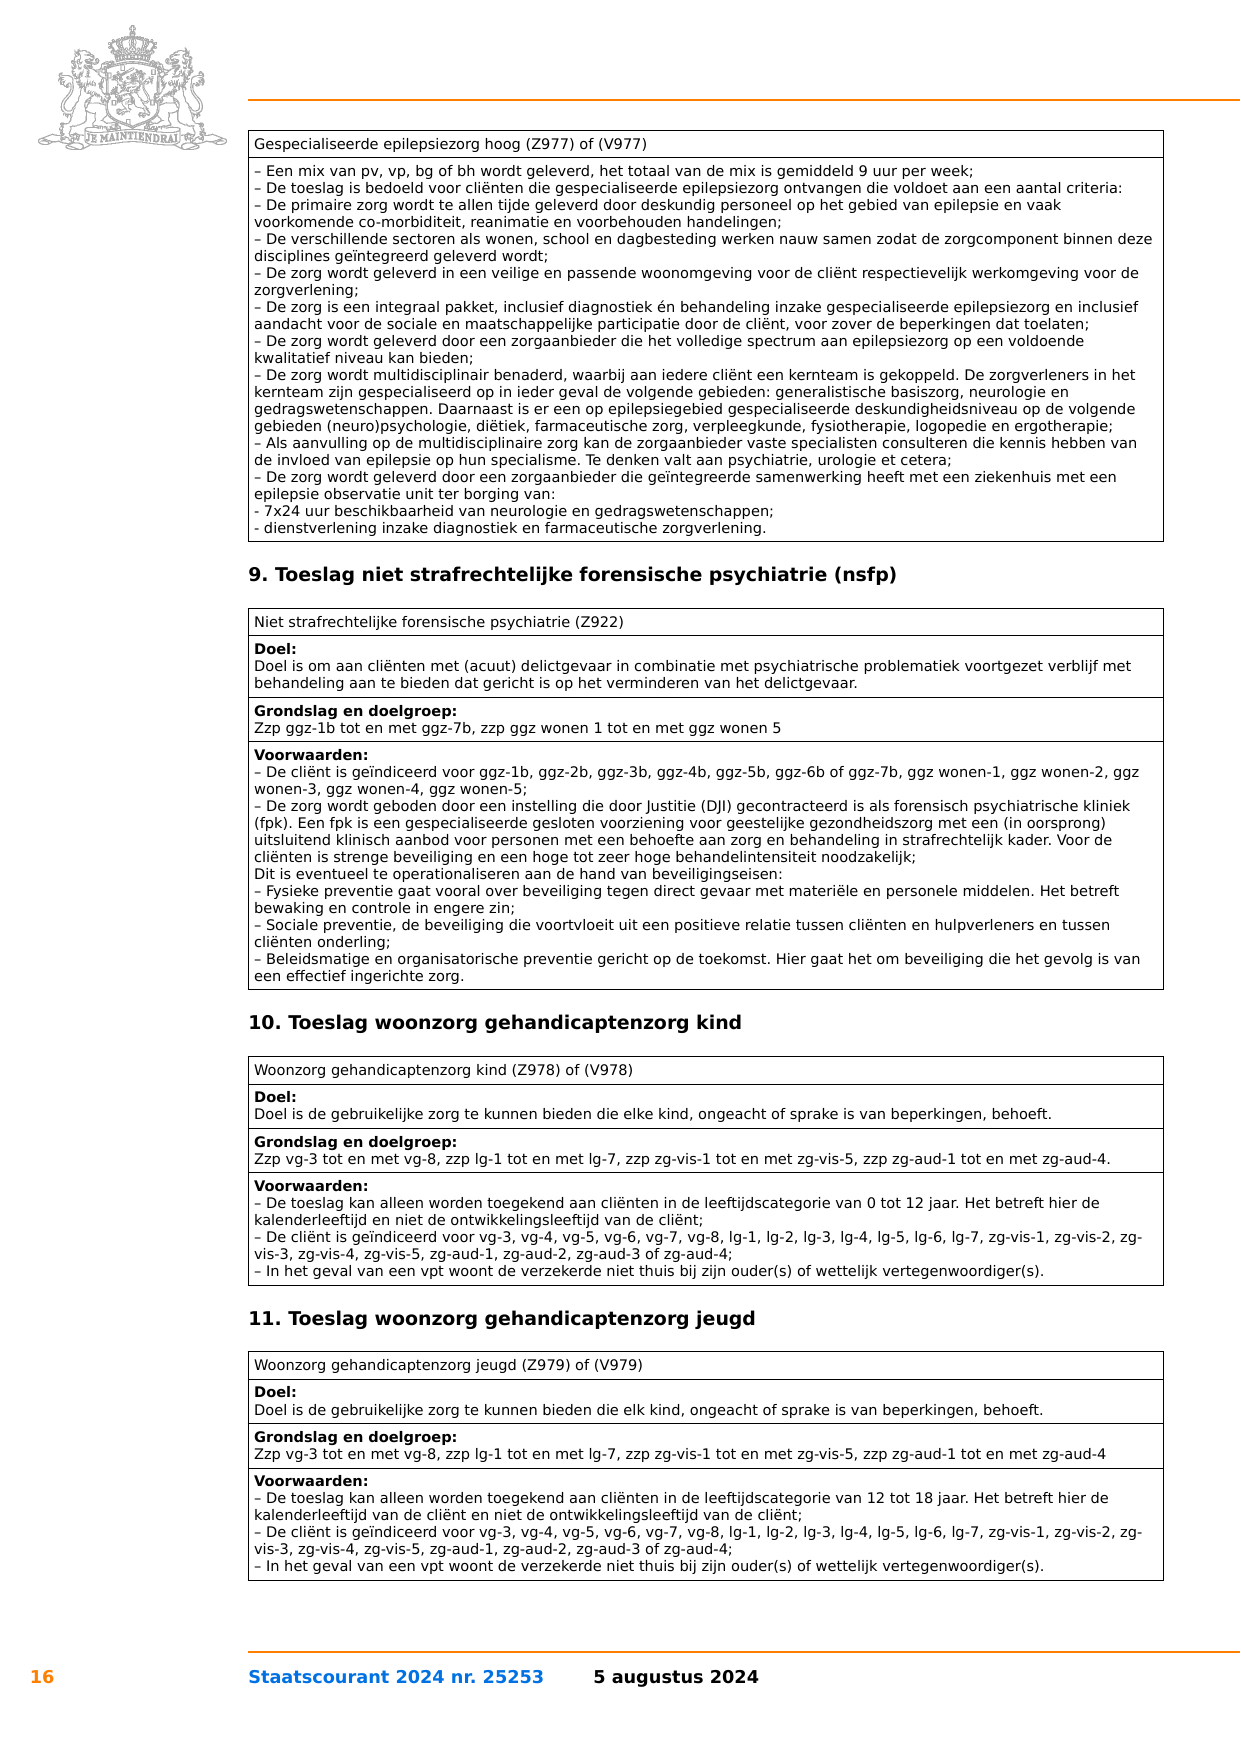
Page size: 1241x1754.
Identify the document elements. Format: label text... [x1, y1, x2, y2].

table_cell Grondslag en doelgroep: Zzp ggz-1b tot en met ggz-7b, zzp ggz wonen 1 tot en met ggz wonen 5 [249, 698, 1163, 741]
table_cell Voorwaarden: – De cliënt is geïndiceerd voor ggz-1b, ggz-2b, ggz-3b, ggz-4b, ggz-5b, ggz-6b of ggz-7b, ggz wonen-1, ggz wonen-2, ggz wonen-3, ggz wonen-4, ggz wonen-5; – De zorg wordt geboden door een instelling die door Justitie (DJI) gecontracteerd is als forensisch psychiatrische kliniek (fpk). Een fpk is een gespecialiseerde gesloten voorziening voor geestelijke gezondheidszorg met een (in oorsprong) uitsluitend klinisch aanbod voor personen met een behoefte aan zorg en behandeling in strafrechtelijk kader. Voor de cliënten is strenge beveiliging en een hoge tot zeer hoge behandelintensiteit noodzakelijk; Dit is eventueel te operationaliseren aan de hand van beveiligingseisen: – Fysieke preventie gaat vooral over beveiliging tegen direct gevaar met materiële en personele middelen. Het betreft bewaking en controle in engere zin; – Sociale preventie, de beveiliging die voortvloeit uit een positieve relatie tussen cliënten en hulpverleners en tussen cliënten onderling; – Beleidsmatige en organisatorische preventie gericht op de toekomst. Hier gaat het om beveiliging die het gevolg is van een effectief ingerichte zorg. [249, 742, 1163, 989]
table_cell Doel: Doel is de gebruikelijke zorg te kunnen bieden die elke kind, ongeacht of sprake is van beperkingen, behoeft. [249, 1085, 1163, 1128]
subtitle 9. Toeslag niet strafrechtelijke forensische psychiatrie (nsfp) [248, 564, 1163, 586]
table_cell Voorwaarden: – De toeslag kan alleen worden toegekend aan cliënten in de leeftijdscategorie van 0 tot 12 jaar. Het betreft hier de kalenderleeftijd en niet de ontwikkelingsleeftijd van de cliënt; – De cliënt is geïndiceerd voor vg-3, vg-4, vg-5, vg-6, vg-7, vg-8, lg-1, lg-2, lg-3, lg-4, lg-5, lg-6, lg-7, zg-vis-1, zg-vis-2, zg-vis-3, zg-vis-4, zg-vis-5, zg-aud-1, zg-aud-2, zg-aud-3 of zg-aud-4; – In het geval van een vpt woont de verzekerde niet thuis bij zijn ouder(s) of wettelijk vertegenwoordiger(s). [249, 1173, 1163, 1284]
table_cell Doel: Doel is om aan cliënten met (acuut) delictgevaar in combinatie met psychiatrische problematiek voortgezet verblijf met behandeling aan te bieden dat gericht is op het verminderen van het delictgevaar. [249, 636, 1163, 697]
table_header Gespecialiseerde epilepsiezorg hoog (Z977) of (V977) [249, 131, 1163, 157]
picture [38, 25, 227, 150]
table_cell Grondslag en doelgroep: Zzp vg-3 tot en met vg-8, zzp lg-1 tot en met lg-7, zzp zg-vis-1 tot en met zg-vis-5, zzp zg-aud-1 tot en met zg-aud-4. [249, 1129, 1163, 1172]
table_header Woonzorg gehandicaptenzorg kind (Z978) of (V978) [249, 1057, 1163, 1083]
table_cell Voorwaarden: – De toeslag kan alleen worden toegekend aan cliënten in de leeftijdscategorie van 12 tot 18 jaar. Het betreft hier de kalenderleeftijd van de cliënt en niet de ontwikkelingsleeftijd van de cliënt; – De cliënt is geïndiceerd voor vg-3, vg-4, vg-5, vg-6, vg-7, vg-8, lg-1, lg-2, lg-3, lg-4, lg-5, lg-6, lg-7, zg-vis-1, zg-vis-2, zg-vis-3, zg-vis-4, zg-vis-5, zg-aud-1, zg-aud-2, zg-aud-3 of zg-aud-4; – In het geval van een vpt woont de verzekerde niet thuis bij zijn ouder(s) of wettelijk vertegenwoordiger(s). [249, 1469, 1163, 1580]
subtitle 10. Toeslag woonzorg gehandicaptenzorg kind [248, 1012, 1163, 1034]
table_cell Doel: Doel is de gebruikelijke zorg te kunnen bieden die elk kind, ongeacht of sprake is van beperkingen, behoeft. [249, 1380, 1163, 1423]
table_cell Grondslag en doelgroep: Zzp vg-3 tot en met vg-8, zzp lg-1 tot en met lg-7, zzp zg-vis-1 tot en met zg-vis-5, zzp zg-aud-1 tot en met zg-aud-4 [249, 1424, 1163, 1467]
table_header Woonzorg gehandicaptenzorg jeugd (Z979) of (V979) [249, 1352, 1163, 1379]
table_header Niet strafrechtelijke forensische psychiatrie (Z922) [249, 609, 1163, 635]
subtitle 11. Toeslag woonzorg gehandicaptenzorg jeugd [248, 1307, 1163, 1329]
table_cell – Een mix van pv, vp, bg of bh wordt geleverd, het totaal van de mix is gemiddeld 9 uur per week; – De toeslag is bedoeld voor cliënten die gespecialiseerde epilepsiezorg ontvangen die voldoet aan een aantal criteria: – De primaire zorg wordt te allen tijde geleverd door deskundig personeel op het gebied van epilepsie en vaak voorkomende co-morbiditeit, reanimatie en voorbehouden handelingen; – De verschillende sectoren als wonen, school en dagbesteding werken nauw samen zodat de zorgcomponent binnen deze disciplines geïntegreerd geleverd wordt; – De zorg wordt geleverd in een veilige en passende woonomgeving voor de cliënt respectievelijk werkomgeving voor de zorgverlening; – De zorg is een integraal pakket, inclusief diagnostiek én behandeling inzake gespecialiseerde epilepsiezorg en inclusief aandacht voor de sociale en maatschappelijke participatie door de cliënt, voor zover de beperkingen dat toelaten; – De zorg wordt geleverd door een zorgaanbieder die het volledige spectrum aan epilepsiezorg op een voldoende kwalitatief niveau kan bieden; – De zorg wordt multidisciplinair benaderd, waarbij aan iedere cliënt een kernteam is gekoppeld. De zorgverleners in het kernteam zijn gespecialiseerd op in ieder geval de volgende gebieden: generalistische basiszorg, neurologie en gedragswetenschappen. Daarnaast is er een op epilepsiegebied gespecialiseerde deskundigheidsniveau op de volgende gebieden (neuro)psychologie, diëtiek, farmaceutische zorg, verpleegkunde, fysiotherapie, logopedie en ergotherapie; – Als aanvulling op de multidisciplinaire zorg kan de zorgaanbieder vaste specialisten consulteren die kennis hebben van de invloed van epilepsie op hun specialisme. Te denken valt aan psychiatrie, urologie et cetera; – De zorg wordt geleverd door een zorgaanbieder die geïntegreerde samenwerking heeft met een ziekenhuis met een epilepsie observatie unit ter borging van: - 7x24 uur beschikbaarheid van neurologie en gedragswetenschappen; - dienstverlening inzake diagnostiek en farmaceutische zorgverlening. [249, 158, 1163, 541]
